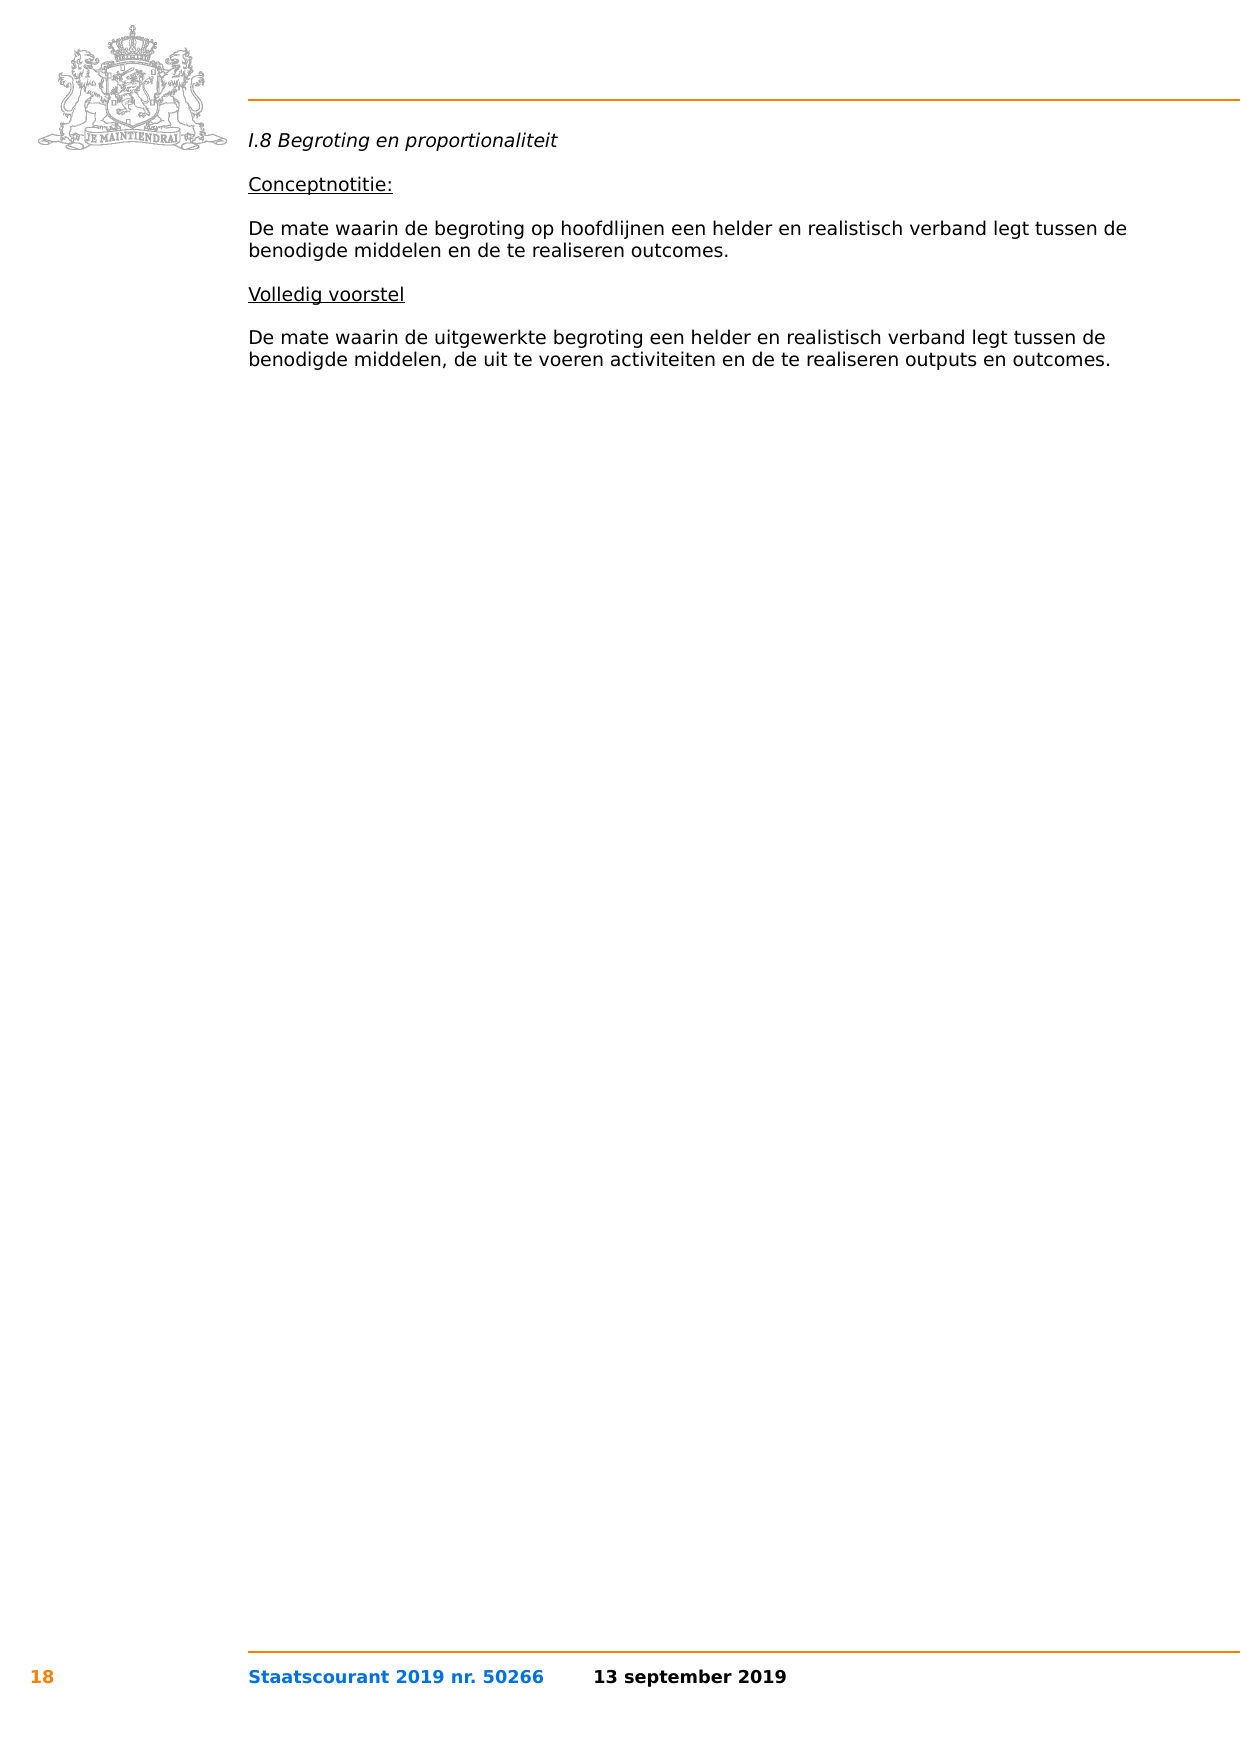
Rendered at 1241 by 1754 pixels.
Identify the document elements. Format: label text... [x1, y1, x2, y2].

text De mate waarin de uitgewerkte begroting een helder en realistisch verband legt tussen de benodigde middelen, de uit te voeren activiteiten en de te realiseren outputs en outcomes. [248, 327, 1163, 371]
text Volledig voorstel [248, 283, 1163, 305]
text De mate waarin de begroting op hoofdlijnen een helder en realistisch verband legt tussen de benodigde middelen en de te realiseren outcomes. [248, 218, 1163, 262]
text Conceptnotitie: [248, 174, 1163, 196]
picture [38, 25, 227, 150]
subtitle I.8 Begroting en proportionaliteit [248, 130, 1163, 152]
